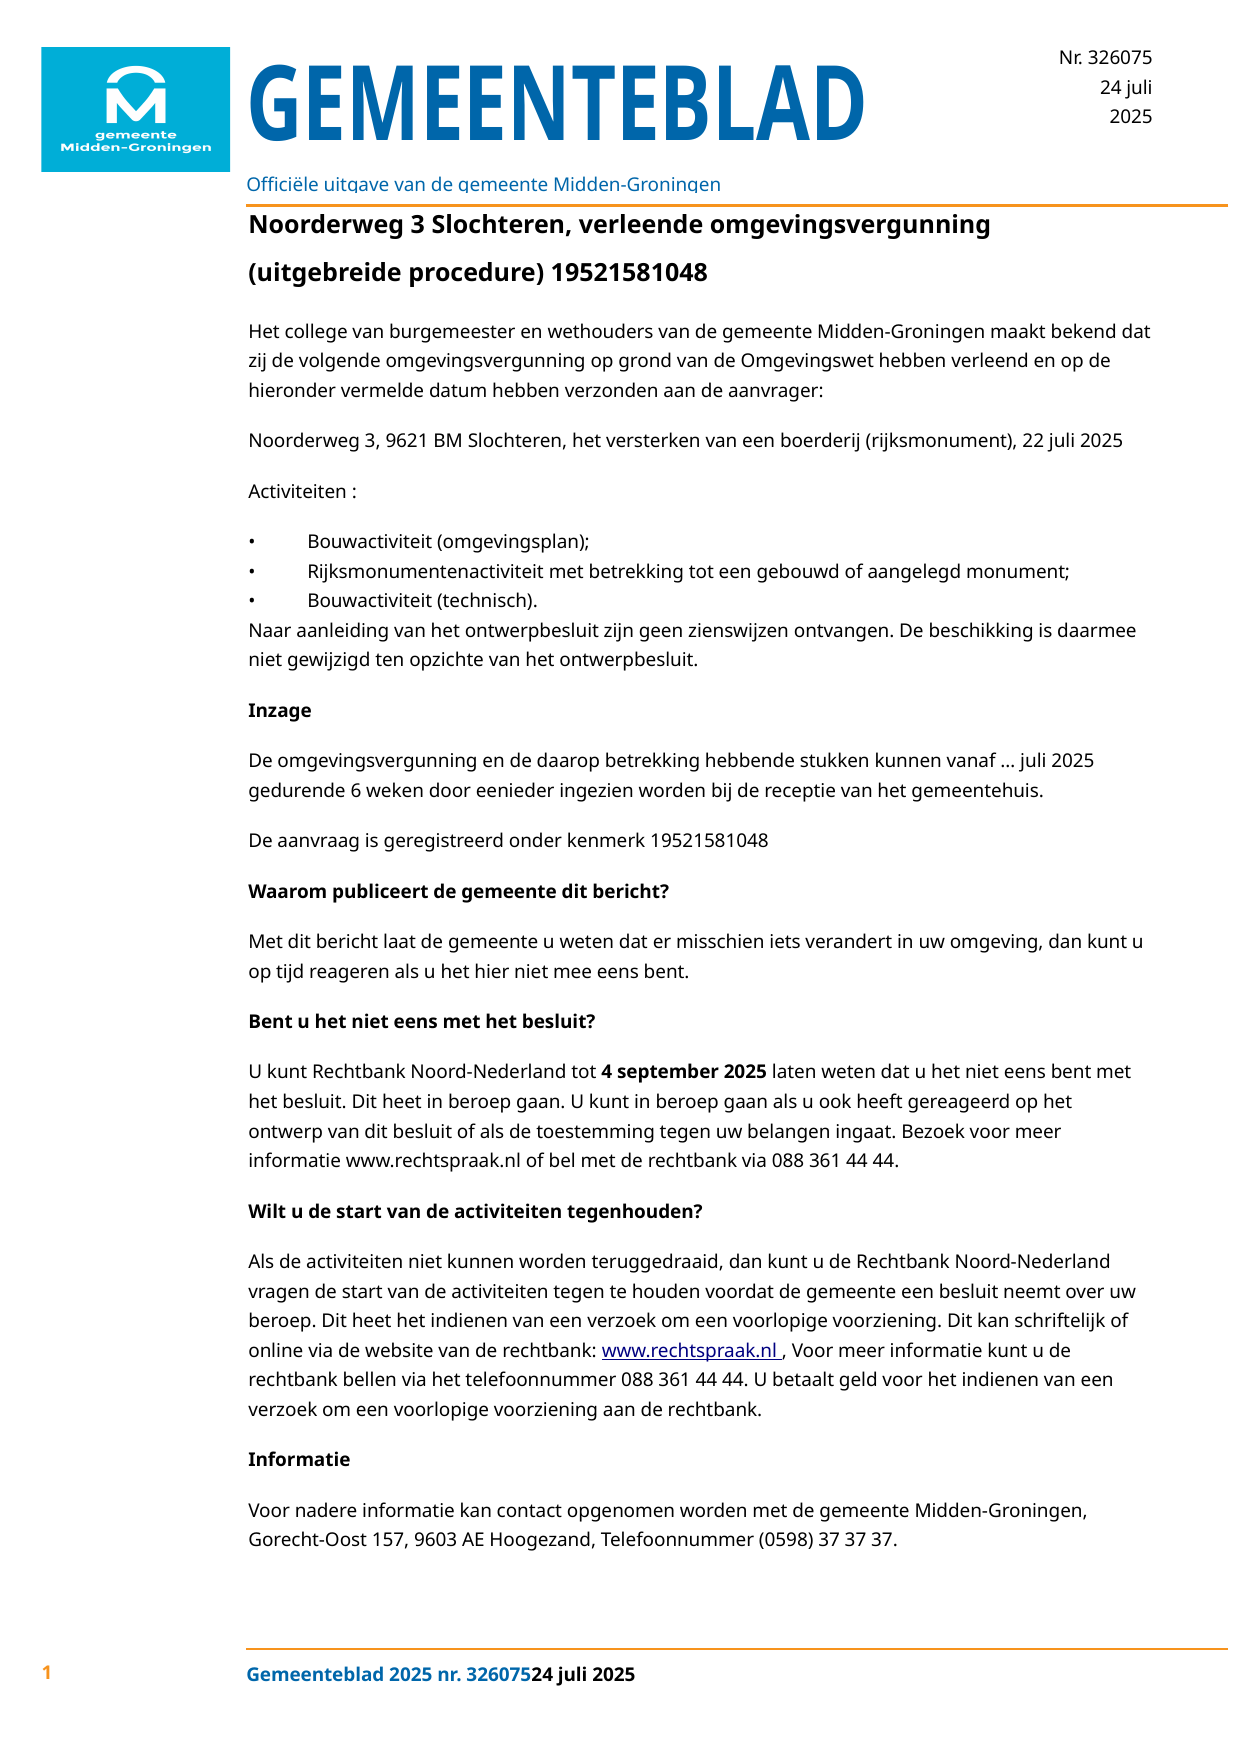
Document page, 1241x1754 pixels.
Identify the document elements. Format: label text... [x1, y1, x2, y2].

list Bouwactiviteit (omgevingsplan); [248, 528, 1152, 554]
list Rijksmonumentenactiviteit met betrekking tot een gebouwd of aangelegd monument; [248, 558, 1152, 584]
text Voor nadere informatie kan contact opgenomen worden met de gemeente Midden-Groningen, Gorecht-Oost 157, 9603 AE Hoogezand, Telefoonnummer (0598) 37 37 37. [248, 1497, 1152, 1552]
text Activiteiten : [248, 478, 1152, 504]
text De aanvraag is geregistreerd onder kenmerk 19521581048 [248, 827, 1152, 853]
picture [107, 89, 165, 122]
text Wilt u de start van de activiteiten tegenhouden? [248, 1198, 1152, 1224]
text Inzage [248, 697, 1152, 723]
text Waarom publiceert de gemeente dit bericht? [248, 878, 1152, 904]
list Bouwactiviteit (technisch). [248, 587, 1152, 613]
text Het college van burgemeester en wethouders van de gemeente Midden-Groningen maakt bekend dat zij de volgende omgevingsvergunning op grond van de Omgevingswet hebben verleend en op de hieronder vermelde datum hebben verzonden aan de aanvrager: [248, 318, 1152, 403]
text Noorderweg 3, 9621 BM Slochteren, het versterken van een boerderij (rijksmonument), 22 juli 2025 [248, 427, 1152, 453]
text Naar aanleiding van het ontwerpbesluit zijn geen zienswijzen ontvangen. De beschikking is daarmee niet gewijzigd ten opzichte van het ontwerpbesluit. [248, 617, 1152, 672]
picture [108, 66, 164, 82]
text Informatie [248, 1447, 1152, 1472]
picture [184, 146, 190, 153]
text Met dit bericht laat de gemeente u weten dat er misschien iets verandert in uw omgeving, dan kunt u op tijd reageren als u het hier niet mee eens bent. [248, 928, 1152, 984]
text U kunt Rechtbank Noord-Nederland tot 4 september 2025 laten weten dat u het niet eens bent met het besluit. Dit heet in beroep gaan. U kunt in beroep gaan als u ook heeft gereageerd op het ontwerp van dit besluit of als de toestemming tegen uw belangen ingaat. Bezoek voor meer informatie www.rechtspraak.nl of bel met de rechtbank via 088 361 44 44. [248, 1059, 1152, 1173]
text De omgevingsvergunning en de daarop betrekking hebbende stukken kunnen vanaf … juli 2025 gedurende 6 weken door eenieder ingezien worden bij de receptie van het gemeentehuis. [248, 747, 1152, 803]
text Als de activiteiten niet kunnen worden teruggedraaid, dan kunt u de Rechtbank Noord-Nederland vragen de start van de activiteiten tegen te houden voordat de gemeente een besluit neemt over uw beroep. Dit heet het indienen van een verzoek om een voorlopige voorziening. Dit kan schriftelijk of online via de website van de rechtbank: www.rechtspraak.nl , Voor meer informatie kunt u de rechtbank bellen via het telefoonnummer 088 361 44 44. U betaalt geld voor het indienen van een verzoek om een voorlopige voorziening aan de rechtbank. [248, 1248, 1152, 1422]
text Noorderweg 3 Slochteren, verleende omgevingsvergunning (uitgebreide procedure) 19521581048 [248, 207, 1152, 288]
text Bent u het niet eens met het besluit? [248, 1008, 1152, 1034]
